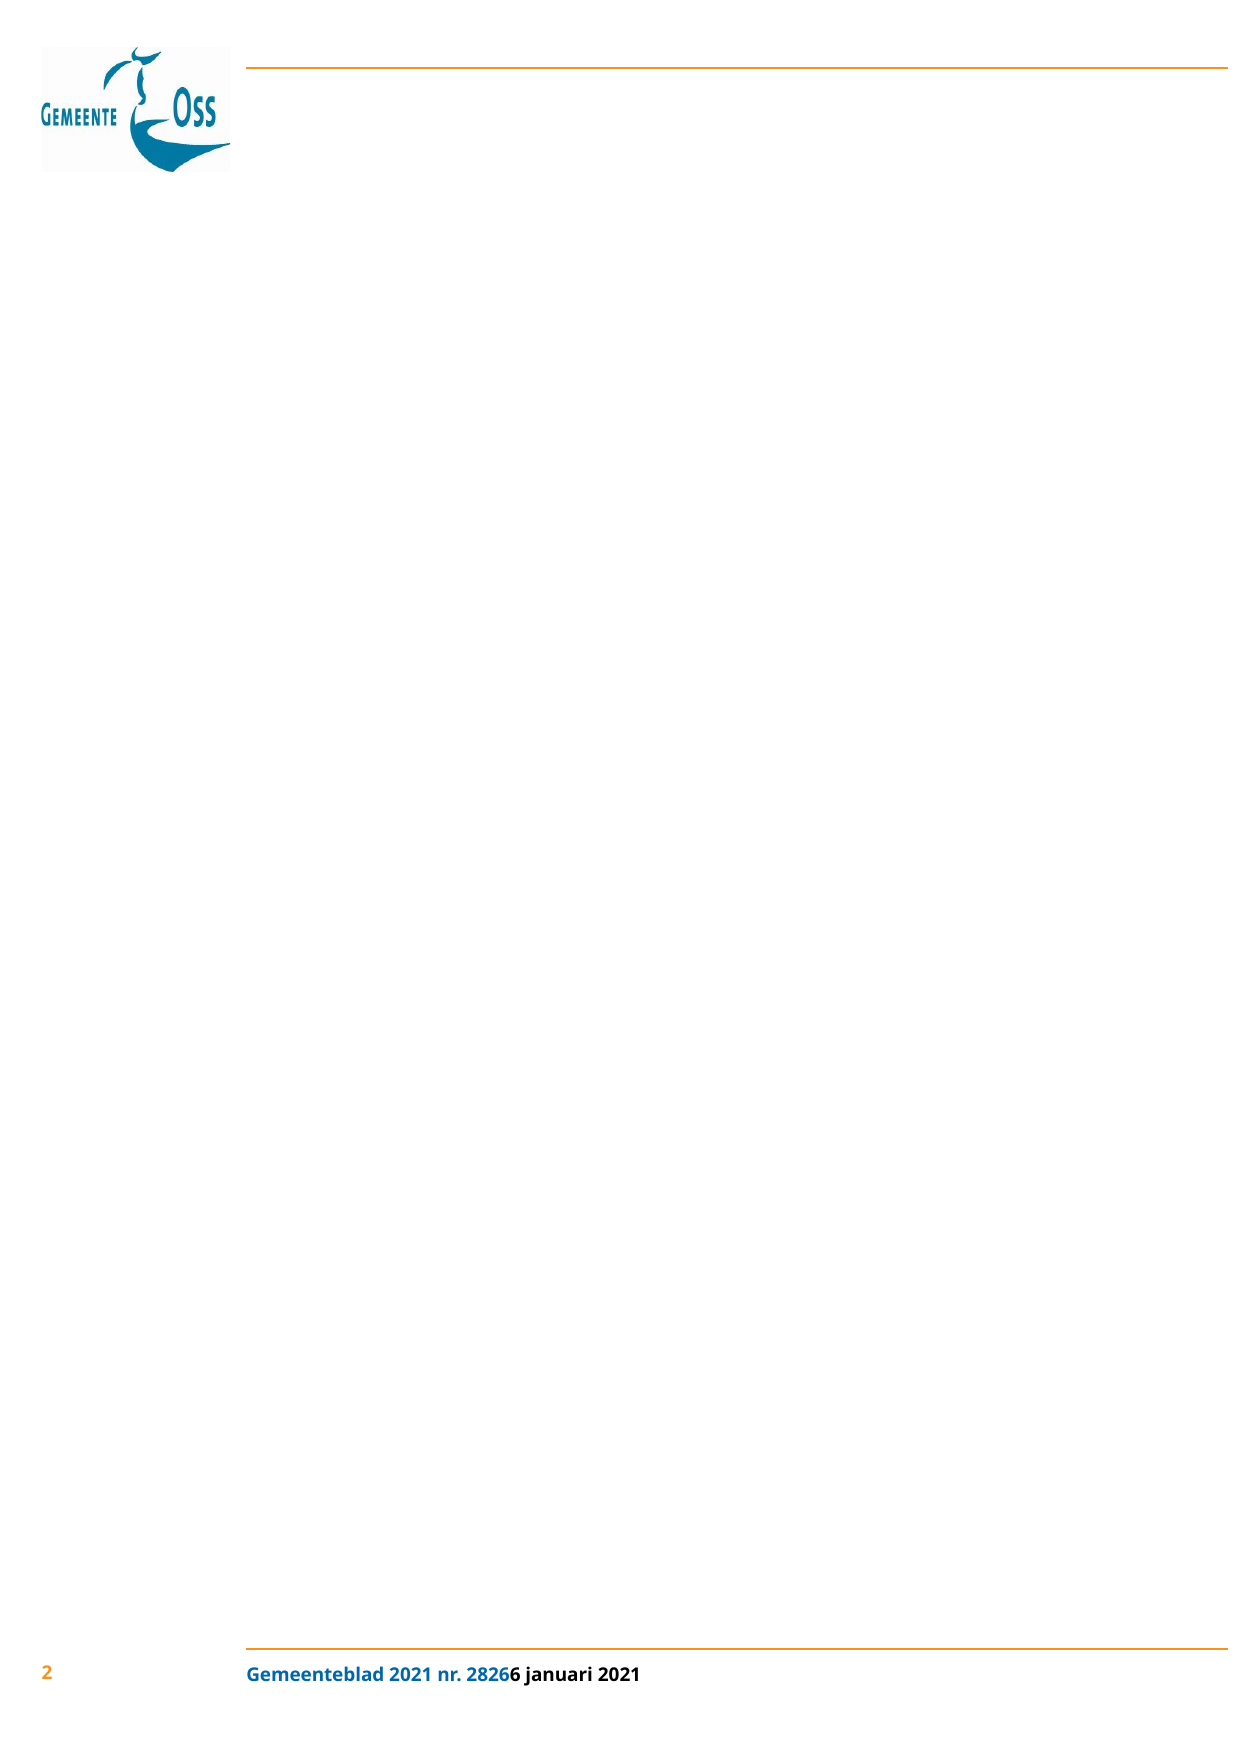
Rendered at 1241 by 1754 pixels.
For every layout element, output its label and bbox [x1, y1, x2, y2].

picture [41, 47, 231, 172]
